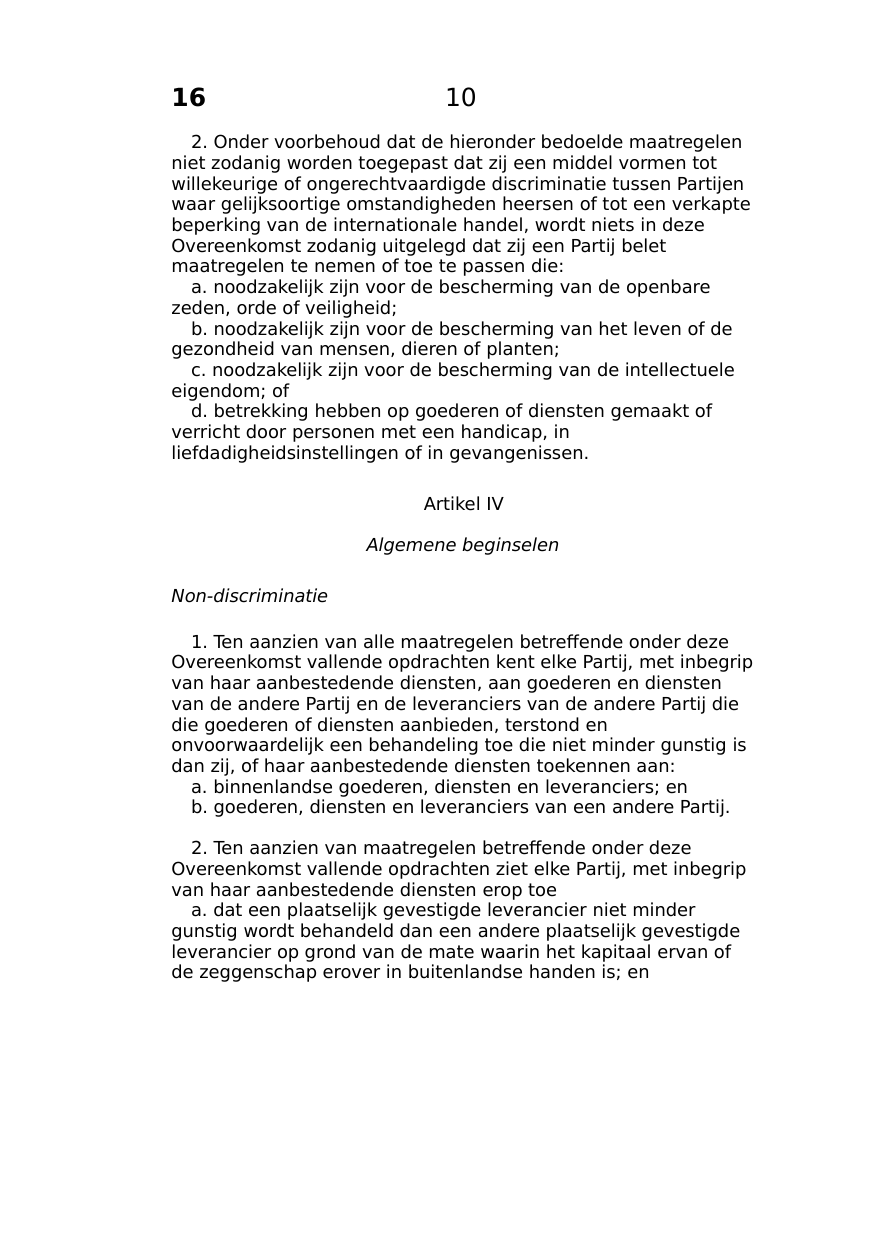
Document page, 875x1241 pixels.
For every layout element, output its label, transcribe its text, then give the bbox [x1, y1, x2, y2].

text a. noodzakelijk zijn voor de bescherming van de openbare zeden, orde of veiligheid; [171, 277, 756, 318]
text d. betrekking hebben op goederen of diensten gemaakt of verricht door personen met een handicap, in liefdadigheidsinstellingen of in gevangenissen. [171, 401, 756, 463]
text a. dat een plaatselijk gevestigde leverancier niet minder gunstig wordt behandeld dan een andere plaatselijk gevestigde leverancier op grond van de mate waarin het kapitaal ervan of de zeggenschap erover in buitenlandse handen is; en [171, 900, 756, 983]
text 2. Onder voorbehoud dat de hieronder bedoelde maatregelen niet zodanig worden toegepast dat zij een middel vormen tot willekeurige of ongerechtvaardigde discriminatie tussen Partijen waar gelijksoortige omstandigheden heersen of tot een verkapte beperking van de internationale handel, wordt niets in deze Overeenkomst zodanig uitgelegd dat zij een Partij belet maatregelen te nemen of toe te passen die: [171, 132, 756, 277]
text a. binnenlandse goederen, diensten en leveranciers; en [171, 777, 756, 797]
text 1. Ten aanzien van alle maatregelen betreffende onder deze Overeenkomst vallende opdrachten kent elke Partij, met inbegrip van haar aanbestedende diensten, aan goederen en diensten van de andere Partij en de leveranciers van de andere Partij die die goederen of diensten aanbieden, terstond en onvoorwaardelijk een behandeling toe die niet minder gunstig is dan zij, of haar aanbestedende diensten toekennen aan: [171, 631, 756, 777]
text b. goederen, diensten en leveranciers van een andere Partij. [171, 797, 756, 818]
text c. noodzakelijk zijn voor de bescherming van de intellectuele eigendom; of [171, 360, 756, 401]
text 2. Ten aanzien van maatregelen betreffende onder deze Overeenkomst vallende opdrachten ziet elke Partij, met inbegrip van haar aanbestedende diensten erop toe [171, 838, 756, 900]
subtitle Non-discriminatie [171, 586, 756, 606]
subtitle Artikel IV Algemene beginselen [171, 493, 756, 556]
text b. noodzakelijk zijn voor de bescherming van het leven of de gezondheid van mensen, dieren of planten; [171, 318, 756, 360]
